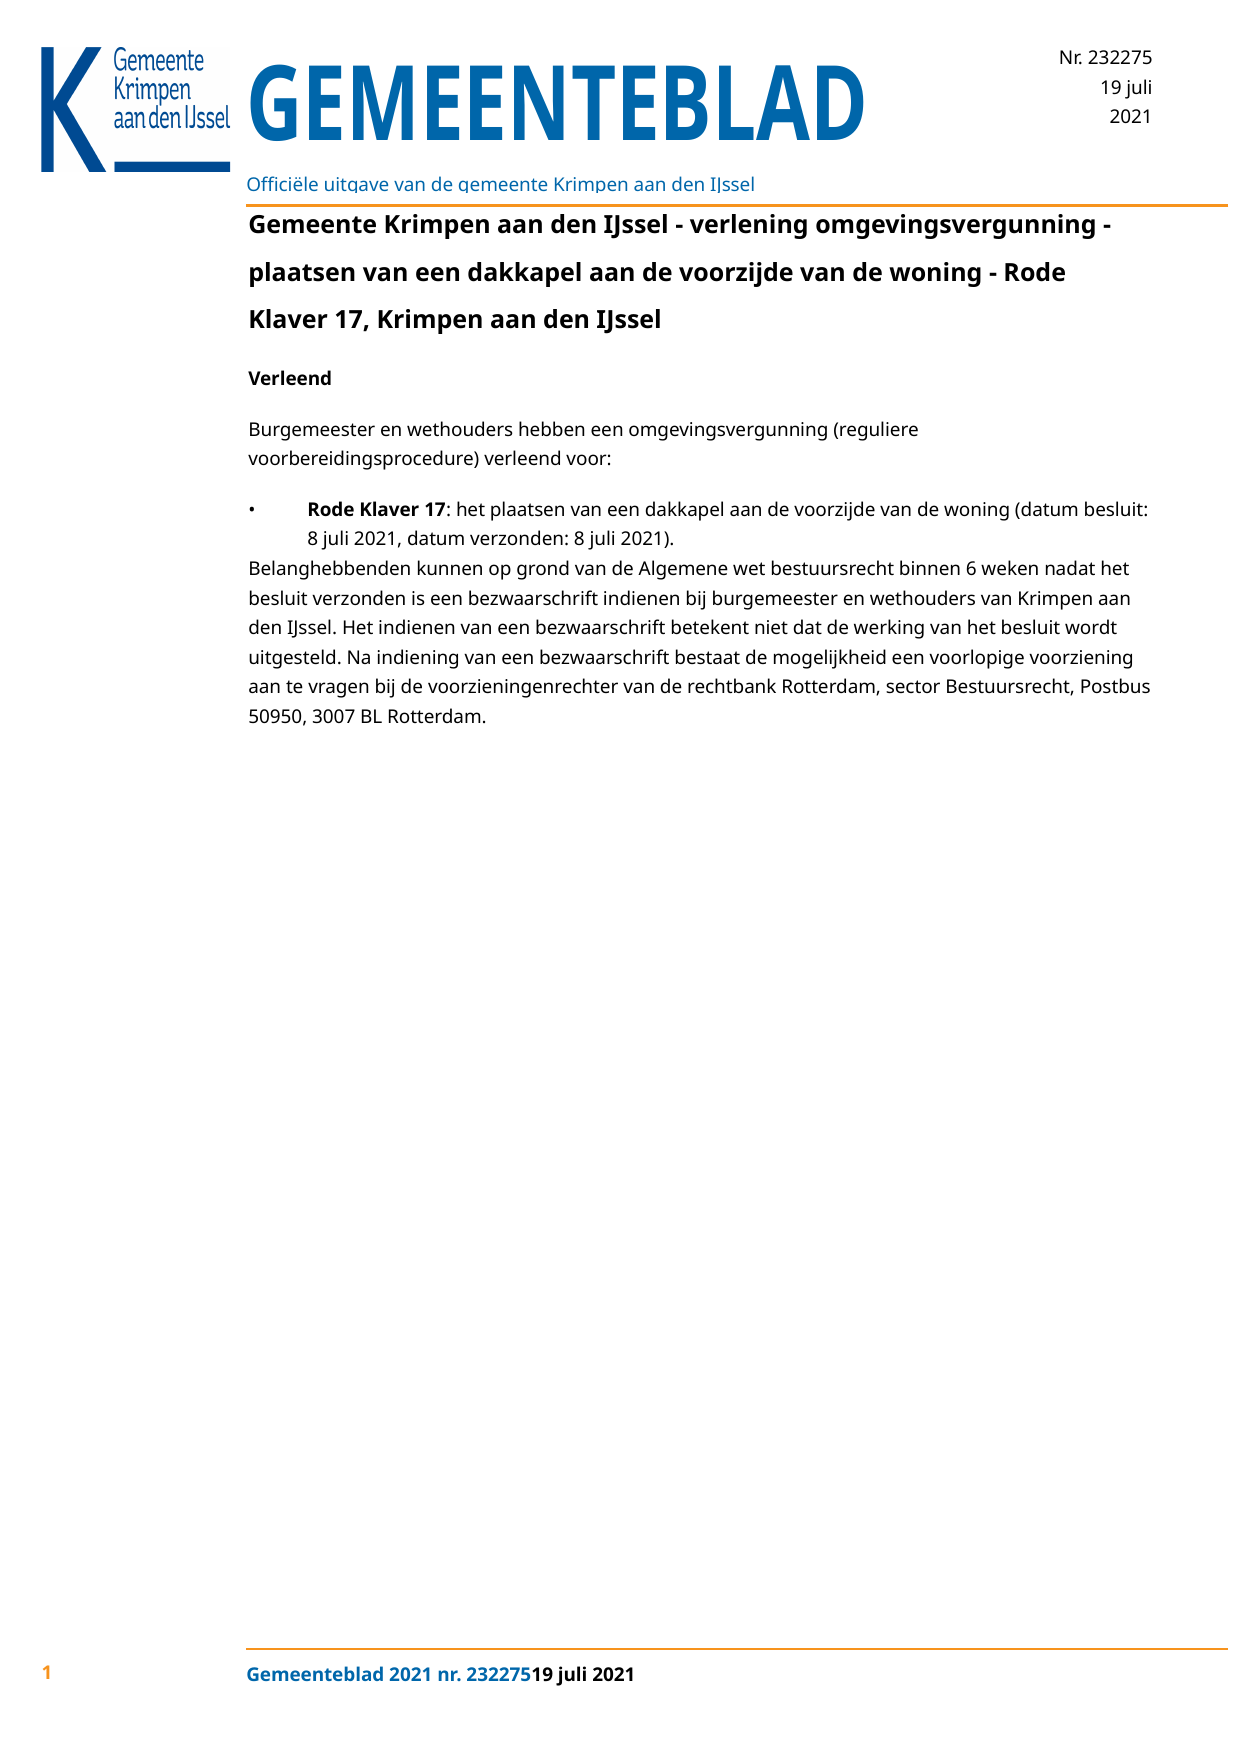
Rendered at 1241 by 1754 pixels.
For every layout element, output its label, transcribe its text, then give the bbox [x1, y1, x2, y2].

text Burgemeester en wethouders hebben een omgevingsvergunning (reguliere voorbereidingsprocedure) verleend voor: [248, 416, 1152, 471]
text Verleend [248, 366, 1152, 391]
picture [41, 47, 231, 172]
list Rode Klaver 17: het plaatsen van een dakkapel aan de voorzijde van de woning (datum besluit: 8 juli 2021, datum verzonden: 8 juli 2021). [248, 496, 1152, 551]
text Gemeente Krimpen aan den IJssel - verlening omgevingsvergunning - plaatsen van een dakkapel aan de voorzijde van de woning - Rode Klaver 17, Krimpen aan den IJssel [248, 207, 1152, 336]
text Belanghebbenden kunnen op grond van de Algemene wet bestuursrecht binnen 6 weken nadat het besluit verzonden is een bezwaarschrift indienen bij burgemeester en wethouders van Krimpen aan den IJssel. Het indienen van een bezwaarschrift betekent niet dat de werking van het besluit wordt uitgesteld. Na indiening van een bezwaarschrift bestaat de mogelijkheid een voorlopige voorziening aan te vragen bij de voorzieningenrechter van de rechtbank Rotterdam, sector Bestuursrecht, Postbus 50950, 3007 BL Rotterdam. [248, 555, 1152, 729]
